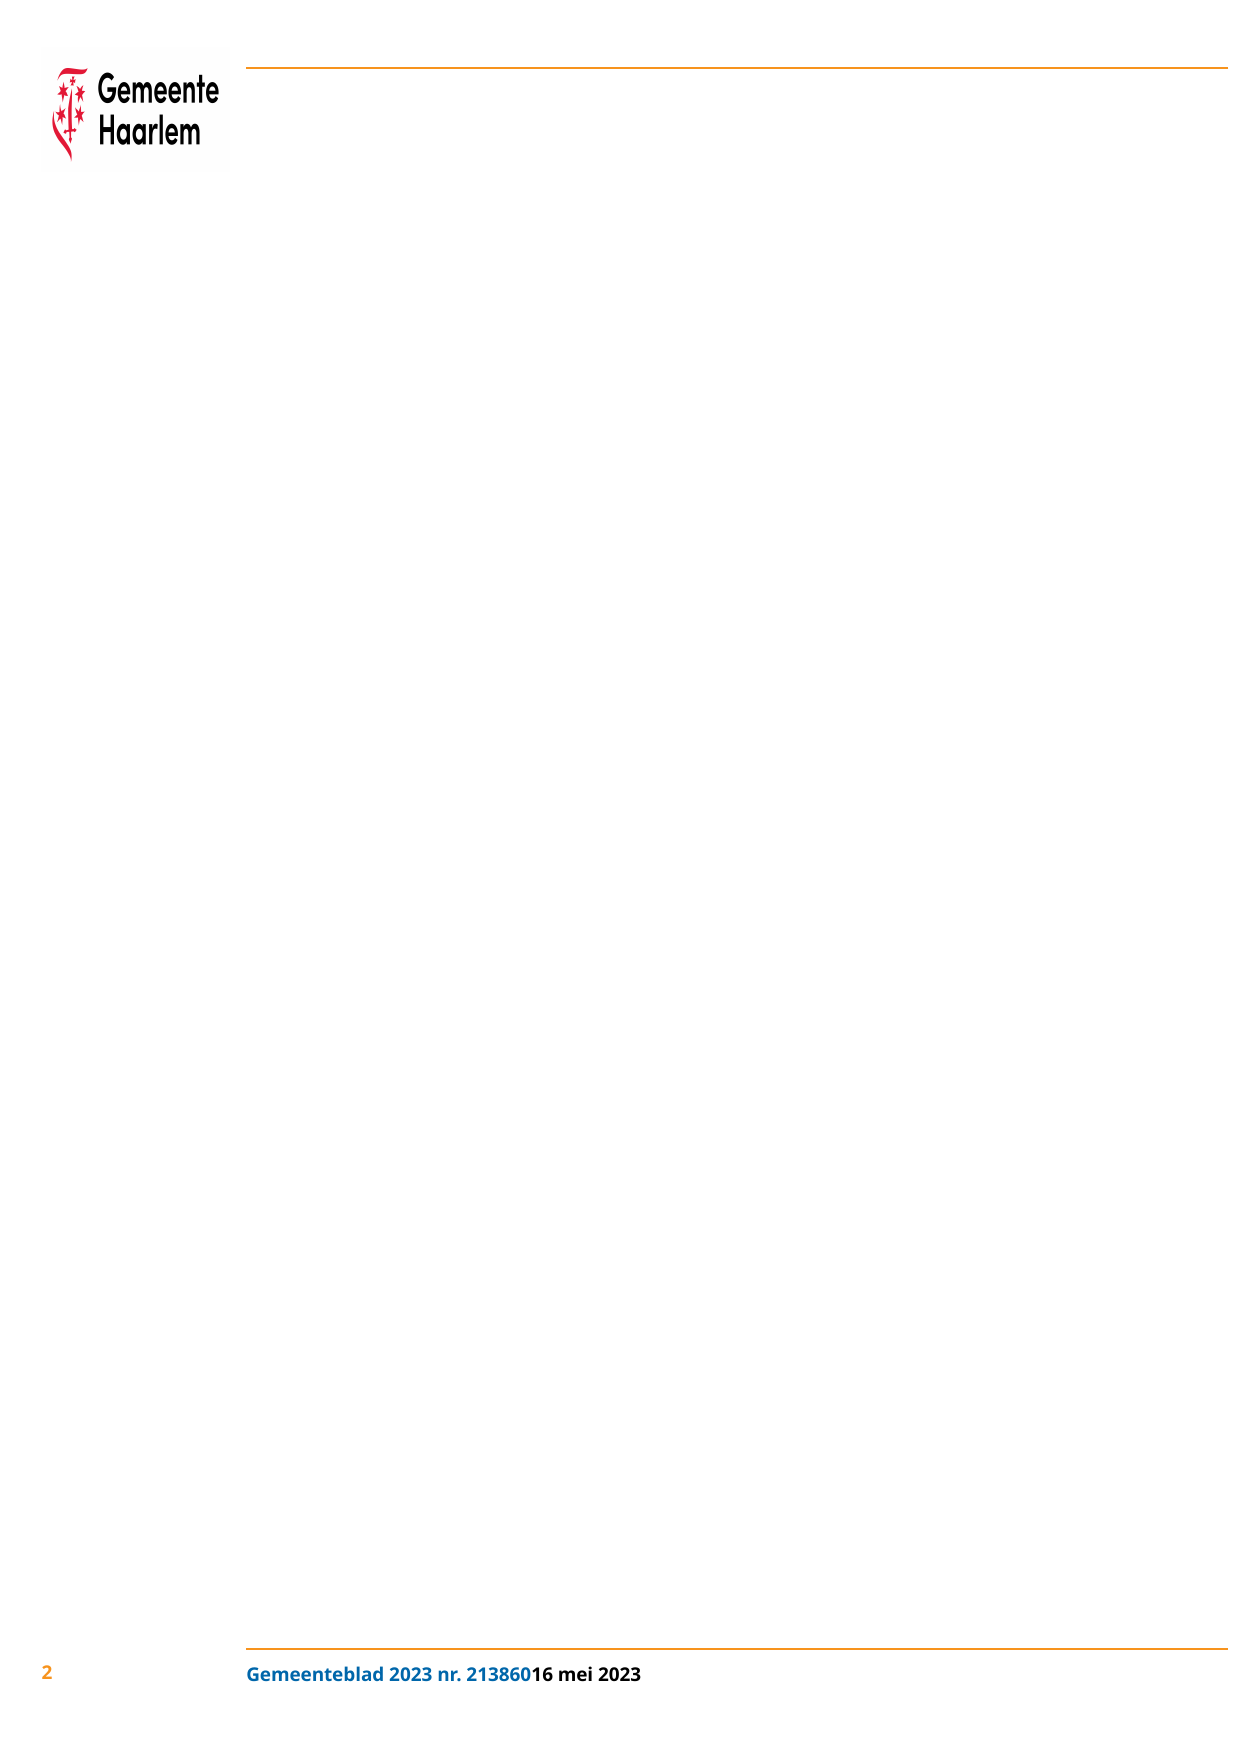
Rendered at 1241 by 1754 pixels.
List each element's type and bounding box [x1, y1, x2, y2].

picture [41, 47, 231, 172]
